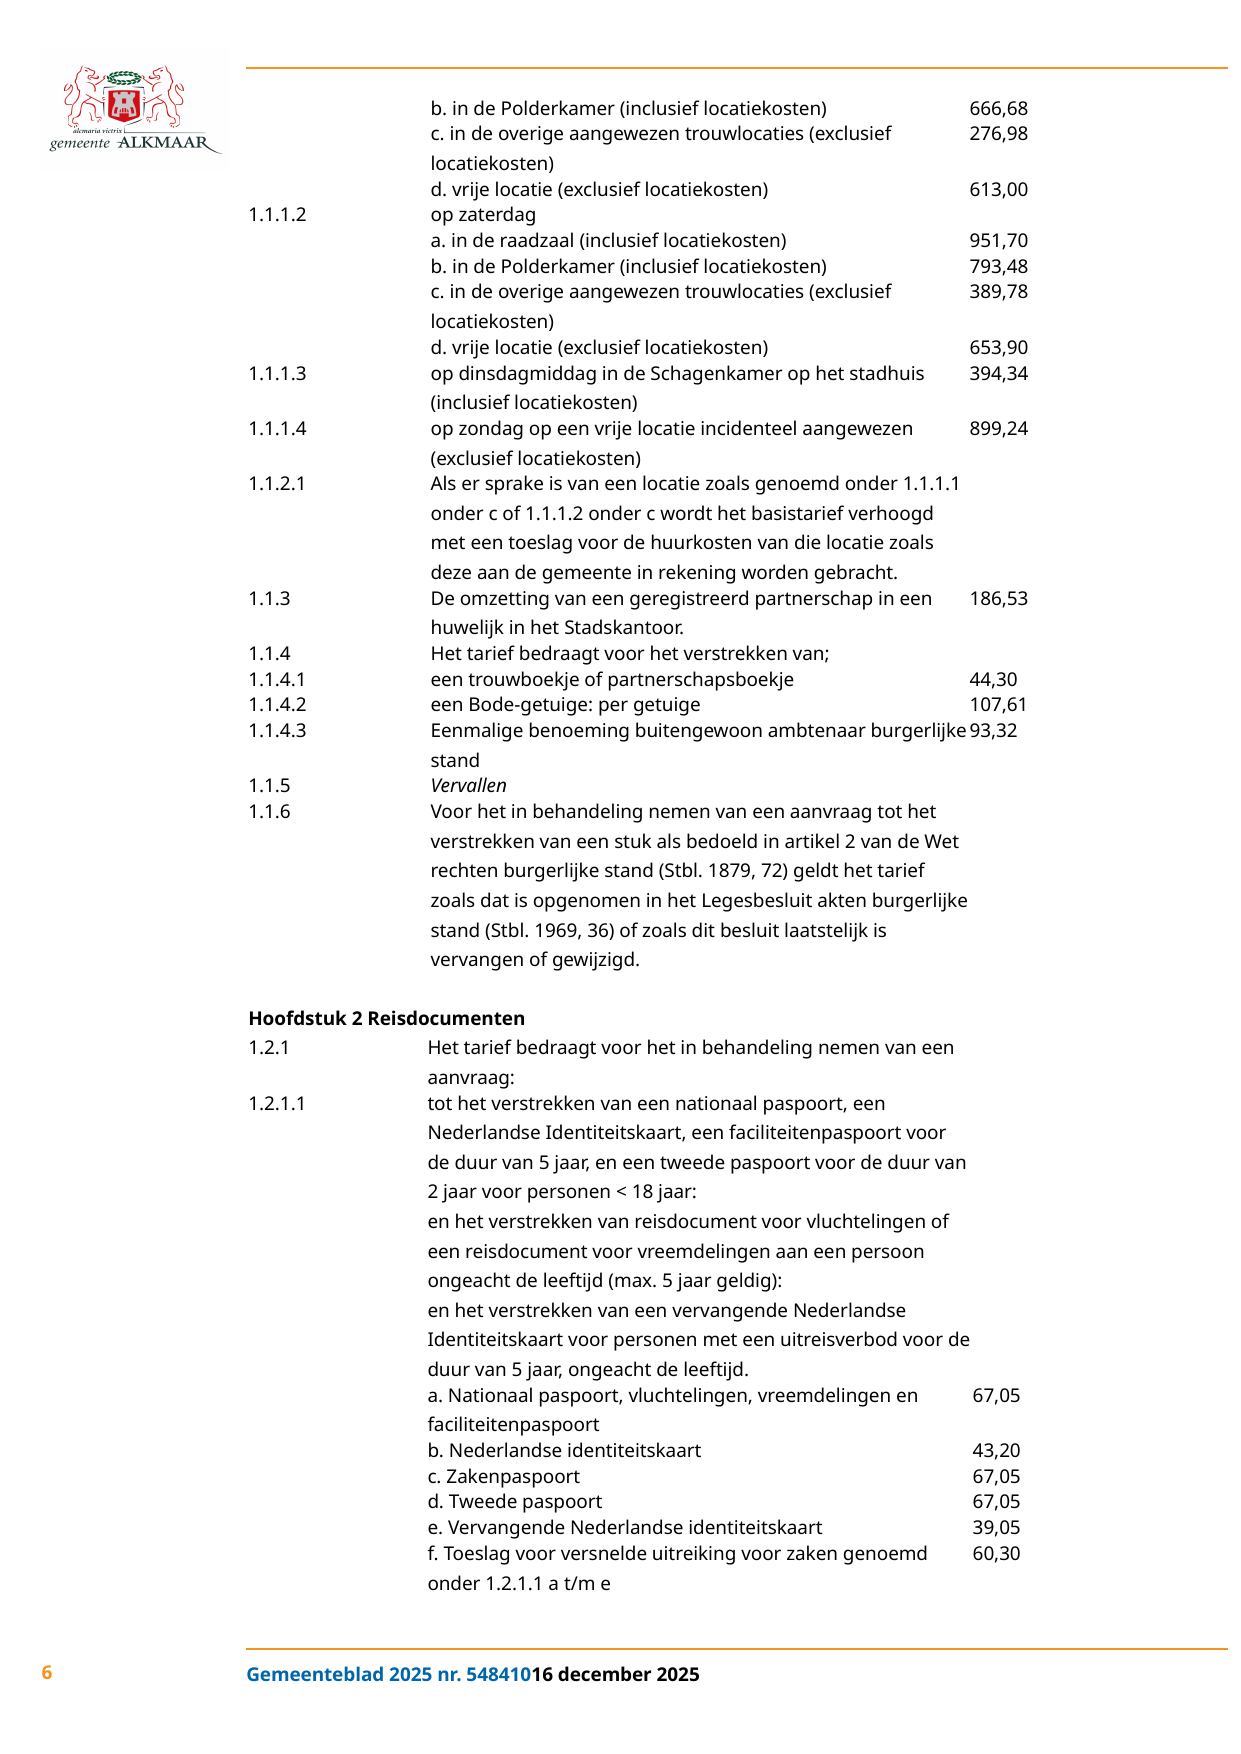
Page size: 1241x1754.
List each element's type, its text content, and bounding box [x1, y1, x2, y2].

table_cell [248, 253, 430, 279]
table_cell [969, 799, 1152, 972]
table_cell 107,61 [969, 692, 1152, 717]
table_cell d. vrije locatie (exclusief locatiekosten) [430, 334, 969, 360]
table_cell 43,20 [973, 1437, 1152, 1463]
table_cell Eenmalige benoeming buitengewoon ambtenaar burgerlijke stand [430, 718, 969, 773]
table_cell 793,48 [969, 253, 1152, 279]
table_cell [248, 279, 430, 334]
table_header Het tarief bedraagt voor het in behandeling nemen van een aanvraag: [427, 1035, 972, 1090]
table_cell [248, 334, 430, 360]
table_cell a. in de raadzaal (inclusief locatiekosten) [430, 227, 969, 253]
table_cell c. in de overige aangewezen trouwlocaties (exclusief locatiekosten) [430, 279, 969, 334]
table_cell Voor het in behandeling nemen van een aanvraag tot het verstrekken van een stuk als bedoeld in artikel 2 van de Wet rechten burgerlijke stand (Stbl. 1879, 72) geldt het tarief zoals dat is opgenomen in het Legesbesluit akten burgerlijke stand (Stbl. 1969, 36) of zoals dit besluit laatstelijk is vervangen of gewijzigd. [430, 799, 969, 972]
table_cell e. Vervangende Nederlandse identiteitskaart [427, 1514, 972, 1540]
table_cell [248, 1540, 427, 1595]
picture [41, 47, 231, 172]
table_cell 394,34 [969, 360, 1152, 415]
table_cell f. Toeslag voor versnelde uitreiking voor zaken genoemd onder 1.2.1.1 a t/m e [427, 1540, 972, 1595]
table_cell 1.1.5 [248, 773, 430, 798]
table_cell 276,98 [969, 121, 1152, 176]
table_cell Vervallen [430, 773, 969, 798]
table_cell 951,70 [969, 227, 1152, 253]
table_cell b. in de Polderkamer (inclusief locatiekosten) [430, 95, 969, 121]
table_cell 1.2.1.1 [248, 1090, 427, 1382]
table_cell 93,32 [969, 718, 1152, 773]
table_cell op dinsdagmiddag in de Schagenkamer op het stadhuis (inclusief locatiekosten) [430, 360, 969, 415]
table_cell een trouwboekje of partnerschapsboekje [430, 666, 969, 692]
table_cell 1.1.2.1 [248, 470, 430, 585]
table_cell 67,05 [973, 1489, 1152, 1514]
table_cell d. vrije locatie (exclusief locatiekosten) [430, 176, 969, 202]
table_cell [248, 121, 430, 176]
table_cell 44,30 [969, 666, 1152, 692]
table_cell 39,05 [973, 1514, 1152, 1540]
table_cell a. Nationaal paspoort, vluchtelingen, vreemdelingen en faciliteitenpaspoort [427, 1382, 972, 1437]
table_cell [248, 1514, 427, 1540]
table_header [973, 1035, 1152, 1090]
table_cell 1.1.4.1 [248, 666, 430, 692]
table_cell 1.1.1.4 [248, 415, 430, 470]
table_cell [248, 1437, 427, 1463]
table_cell [248, 176, 430, 202]
table_cell 613,00 [969, 176, 1152, 202]
table_cell De omzetting van een geregistreerd partnerschap in een huwelijk in het Stadskantoor. [430, 585, 969, 640]
table_cell Het tarief bedraagt voor het verstrekken van; [430, 640, 969, 666]
table_cell 653,90 [969, 334, 1152, 360]
table_cell [248, 1463, 427, 1489]
table_cell [969, 202, 1152, 227]
table_cell [969, 470, 1152, 585]
table_cell c. Zakenpaspoort [427, 1463, 972, 1489]
table_cell 186,53 [969, 585, 1152, 640]
table_cell [969, 773, 1152, 798]
table_cell 666,68 [969, 95, 1152, 121]
table_cell [248, 1382, 427, 1437]
table_cell c. in de overige aangewezen trouwlocaties (exclusief locatiekosten) [430, 121, 969, 176]
table_cell d. Tweede paspoort [427, 1489, 972, 1514]
table_cell 1.1.4 [248, 640, 430, 666]
table_cell 60,30 [973, 1540, 1152, 1595]
table_cell [248, 227, 430, 253]
table_cell 1.1.4.2 [248, 692, 430, 717]
table_cell 1.1.1.2 [248, 202, 430, 227]
table_cell 67,05 [973, 1382, 1152, 1437]
table_cell 1.1.3 [248, 585, 430, 640]
table_cell een Bode-getuige: per getuige [430, 692, 969, 717]
table_cell [248, 1489, 427, 1514]
table_cell op zondag op een vrije locatie incidenteel aangewezen (exclusief locatiekosten) [430, 415, 969, 470]
table_cell [969, 640, 1152, 666]
table_cell Als er sprake is van een locatie zoals genoemd onder 1.1.1.1 onder c of 1.1.1.2 onder c wordt het basistarief verhoogd met een toeslag voor de huurkosten van die locatie zoals deze aan de gemeente in rekening worden gebracht. [430, 470, 969, 585]
table_cell 67,05 [973, 1463, 1152, 1489]
table_cell b. Nederlandse identiteitskaart [427, 1437, 972, 1463]
table_cell 899,24 [969, 415, 1152, 470]
table_cell 1.1.4.3 [248, 718, 430, 773]
table_cell [973, 1090, 1152, 1382]
table_header 1.2.1 [248, 1035, 427, 1090]
table_cell tot het verstrekken van een nationaal paspoort, een Nederlandse Identiteitskaart, een faciliteitenpaspoort voor de duur van 5 jaar, en een tweede paspoort voor de duur van 2 jaar voor personen < 18 jaar: en het verstrekken van reisdocument voor vluchtelingen of een reisdocument voor vreemdelingen aan een persoon ongeacht de leeftijd (max. 5 jaar geldig): en het verstrekken van een vervangende Nederlandse Identiteitskaart voor personen met een uitreisverbod voor de duur van 5 jaar, ongeacht de leeftijd. [427, 1090, 972, 1382]
text Hoofdstuk 2 Reisdocumenten [248, 1005, 1152, 1031]
table_cell 1.1.6 [248, 799, 430, 972]
table_cell 1.1.1.3 [248, 360, 430, 415]
table_cell [248, 95, 430, 121]
table_cell b. in de Polderkamer (inclusief locatiekosten) [430, 253, 969, 279]
table_cell 389,78 [969, 279, 1152, 334]
table_cell op zaterdag [430, 202, 969, 227]
